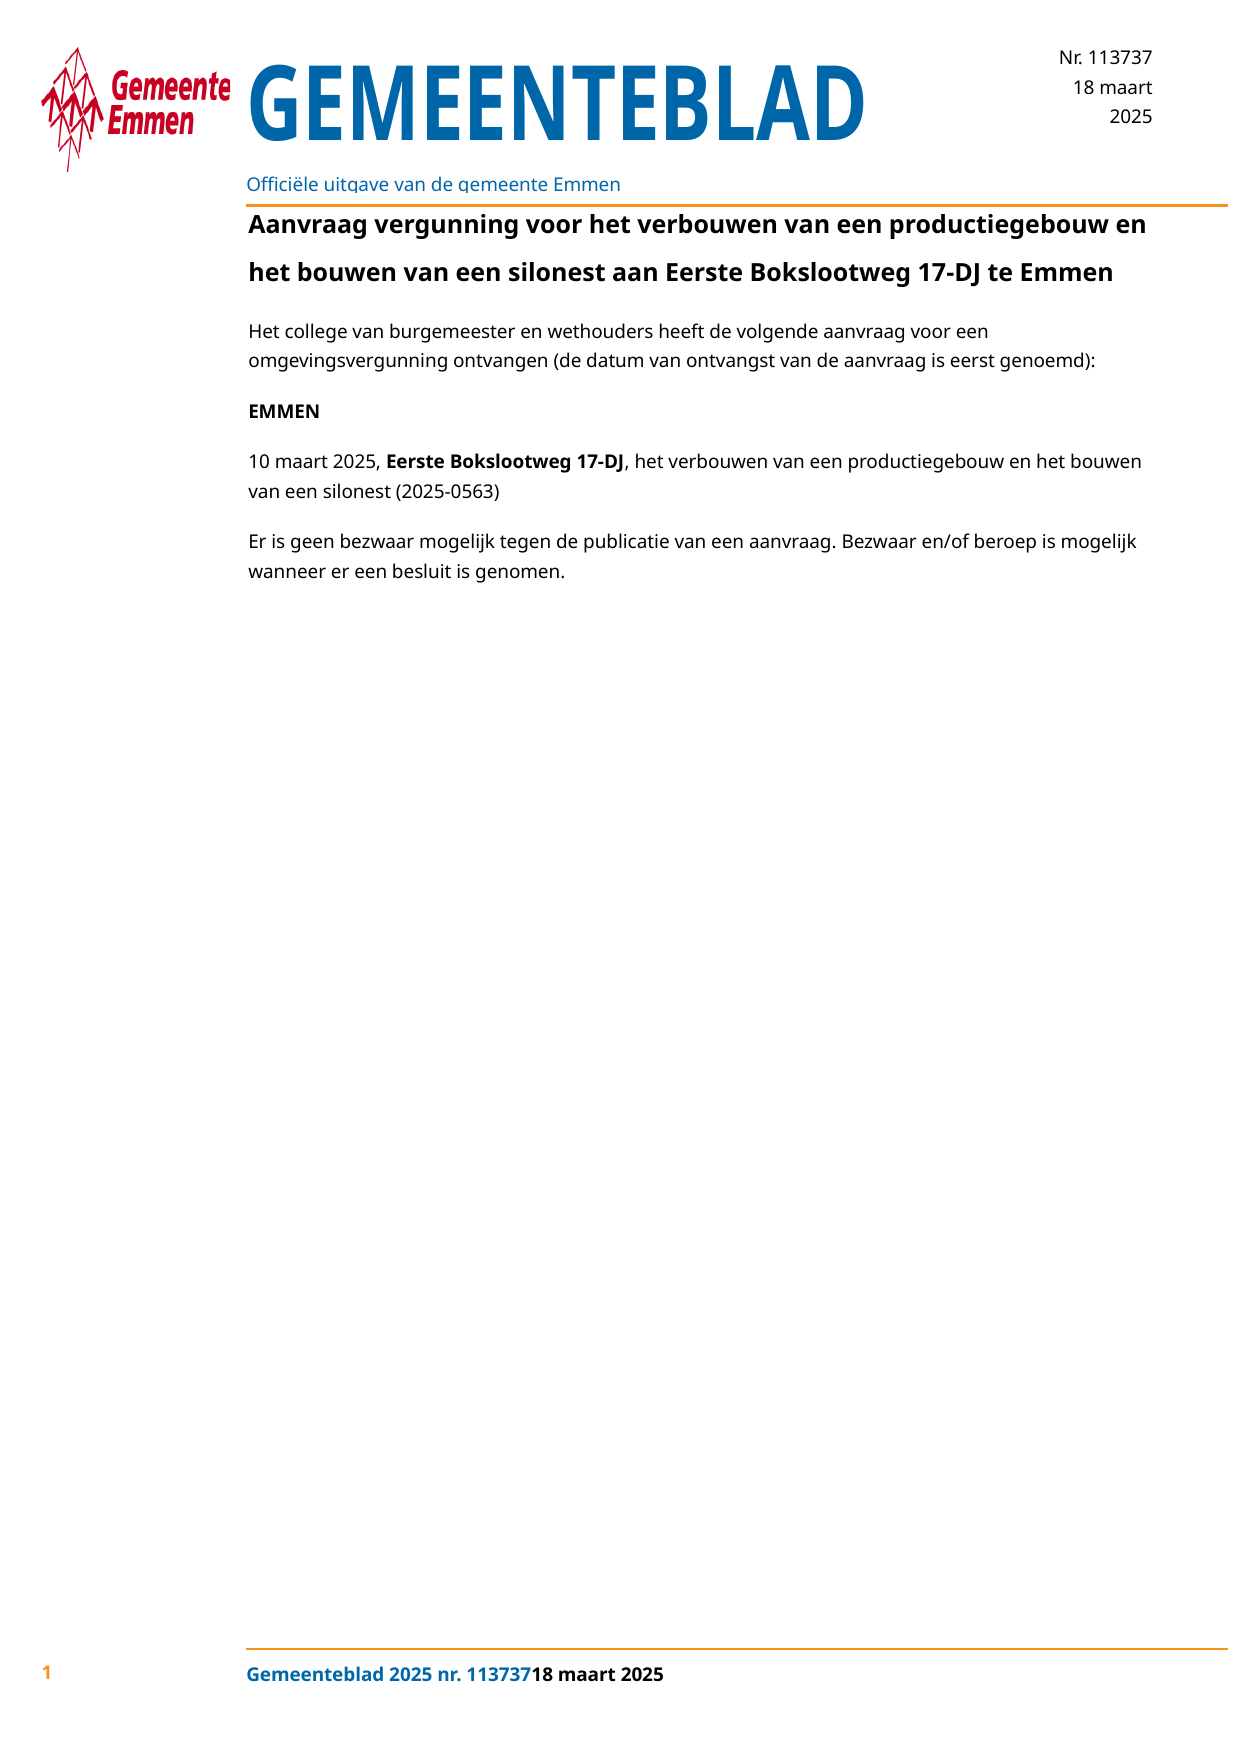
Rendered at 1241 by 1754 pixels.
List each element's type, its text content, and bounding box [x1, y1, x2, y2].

text Het college van burgemeester en wethouders heeft de volgende aanvraag voor een omgevingsvergunning ontvangen (de datum van ontvangst van de aanvraag is eerst genoemd): [248, 318, 1152, 373]
text Er is geen bezwaar mogelijk tegen de publicatie van een aanvraag. Bezwaar en/of beroep is mogelijk wanneer er een besluit is genomen. [248, 528, 1152, 584]
text Aanvraag vergunning voor het verbouwen van een productiegebouw en het bouwen van een silonest aan Eerste Bokslootweg 17-DJ te Emmen [248, 207, 1152, 288]
text 10 maart 2025, Eerste Bokslootweg 17-DJ, het verbouwen van een productiegebouw en het bouwen van een silonest (2025-0563) [248, 448, 1152, 504]
text EMMEN [248, 398, 1152, 424]
picture [41, 47, 231, 172]
